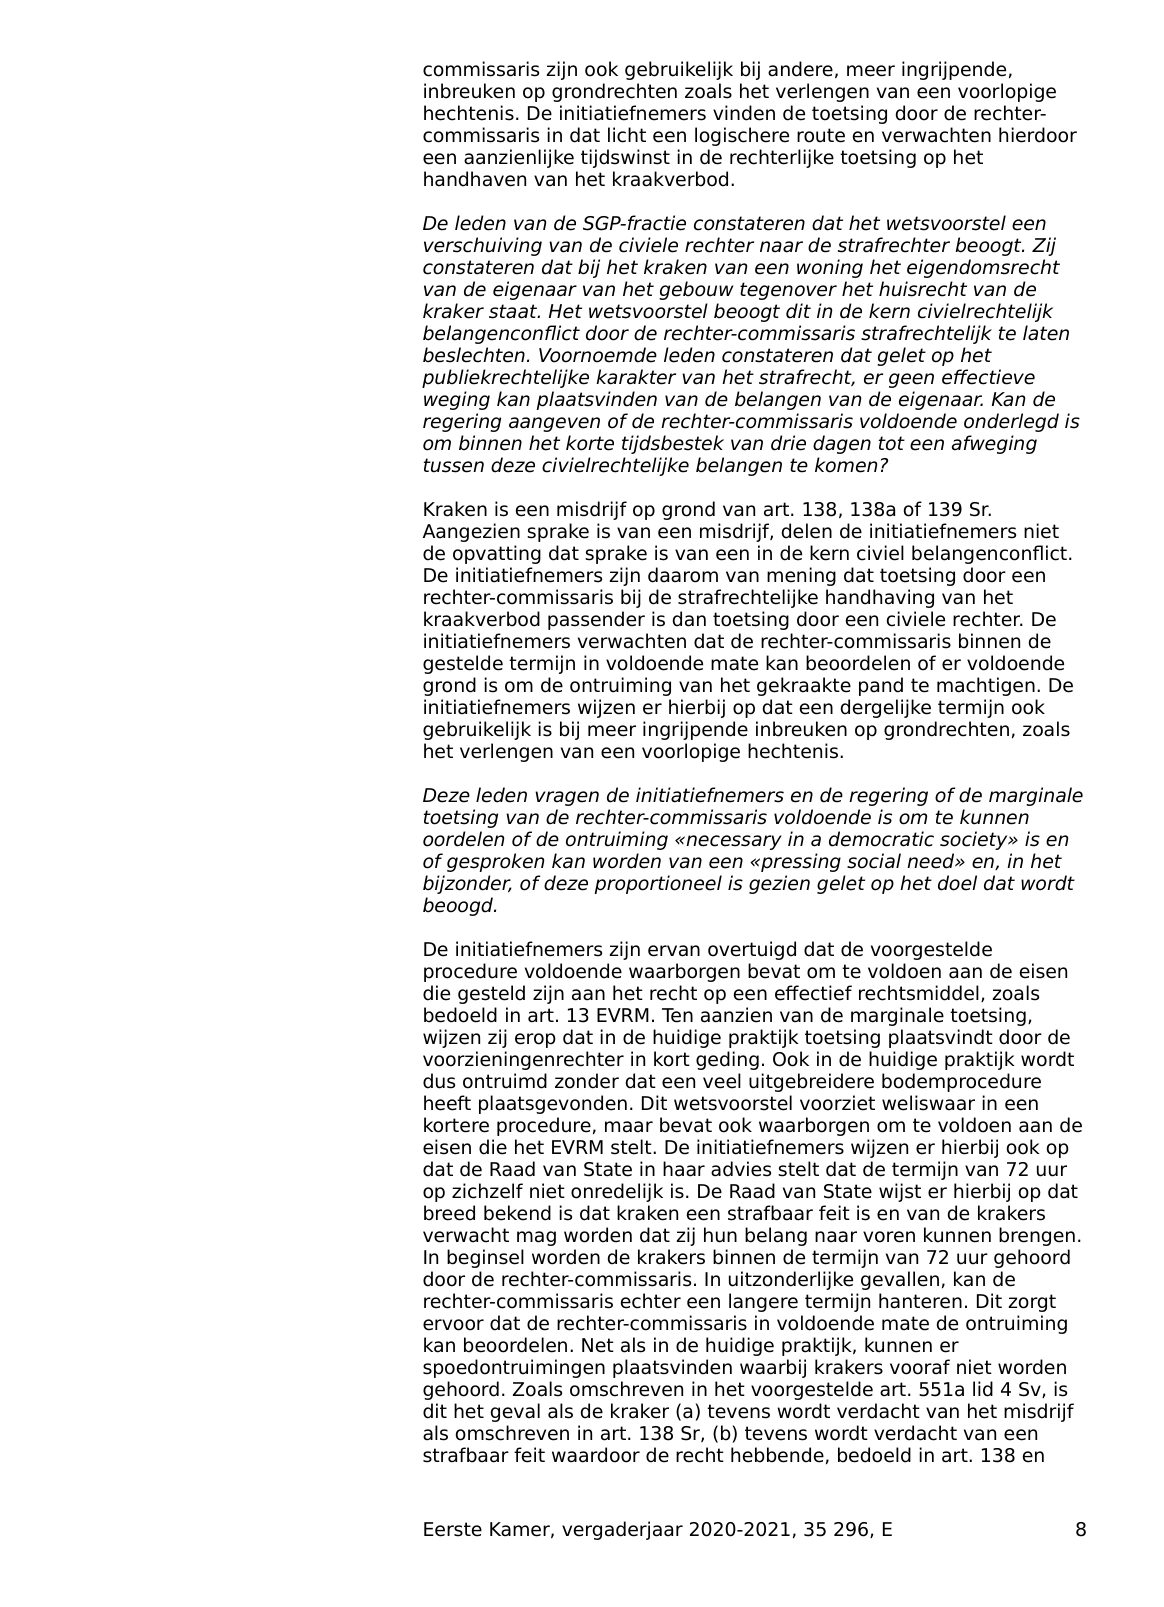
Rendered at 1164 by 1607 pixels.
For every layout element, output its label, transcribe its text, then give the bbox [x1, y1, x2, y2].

text De leden van de SGP-fractie constateren dat het wetsvoorstel een verschuiving van de civiele rechter naar de strafrechter beoogt. Zij constateren dat bij het kraken van een woning het eigendomsrecht van de eigenaar van het gebouw tegenover het huisrecht van de kraker staat. Het wetsvoorstel beoogt dit in de kern civielrechtelijk belangenconflict door de rechter-commissaris strafrechtelijk te laten beslechten. Voornoemde leden constateren dat gelet op het publiekrechtelijke karakter van het strafrecht, er geen effectieve weging kan plaatsvinden van de belangen van de eigenaar. Kan de regering aangeven of de rechter-commissaris voldoende onderlegd is om binnen het korte tijdsbestek van drie dagen tot een afweging tussen deze civielrechtelijke belangen te komen? [422, 213, 1087, 477]
text De initiatiefnemers zijn ervan overtuigd dat de voorgestelde procedure voldoende waarborgen bevat om te voldoen aan de eisen die gesteld zijn aan het recht op een effectief rechtsmiddel, zoals bedoeld in art. 13 EVRM. Ten aanzien van de marginale toetsing, wijzen zij erop dat in de huidige praktijk toetsing plaatsvindt door de voorzieningenrechter in kort geding. Ook in de huidige praktijk wordt dus ontruimd zonder dat een veel uitgebreidere bodemprocedure heeft plaatsgevonden. Dit wetsvoorstel voorziet weliswaar in een kortere procedure, maar bevat ook waarborgen om te voldoen aan de eisen die het EVRM stelt. De initiatiefnemers wijzen er hierbij ook op dat de Raad van State in haar advies stelt dat de termijn van 72 uur op zichzelf niet onredelijk is. De Raad van State wijst er hierbij op dat breed bekend is dat kraken een strafbaar feit is en van de krakers verwacht mag worden dat zij hun belang naar voren kunnen brengen. In beginsel worden de krakers binnen de termijn van 72 uur gehoord door de rechter-commissaris. In uitzonderlijke gevallen, kan de rechter-commissaris echter een langere termijn hanteren. Dit zorgt ervoor dat de rechter-commissaris in voldoende mate de ontruiming kan beoordelen. Net als in de huidige praktijk, kunnen er spoedontruimingen plaatsvinden waarbij krakers vooraf niet worden gehoord. Zoals omschreven in het voorgestelde art. 551a lid 4 Sv, is dit het geval als de kraker (a) tevens wordt verdacht van het misdrijf als omschreven in art. 138 Sr, (b) tevens wordt verdacht van een strafbaar feit waardoor de recht hebbende, bedoeld in art. 138 en [422, 939, 1087, 1467]
text Kraken is een misdrijf op grond van art. 138, 138a of 139 Sr. Aangezien sprake is van een misdrijf, delen de initiatiefnemers niet de opvatting dat sprake is van een in de kern civiel belangenconflict. De initiatiefnemers zijn daarom van mening dat toetsing door een rechter-commissaris bij de strafrechtelijke handhaving van het kraakverbod passender is dan toetsing door een civiele rechter. De initiatiefnemers verwachten dat de rechter-commissaris binnen de gestelde termijn in voldoende mate kan beoordelen of er voldoende grond is om de ontruiming van het gekraakte pand te machtigen. De initiatiefnemers wijzen er hierbij op dat een dergelijke termijn ook gebruikelijk is bij meer ingrijpende inbreuken op grondrechten, zoals het verlengen van een voorlopige hechtenis. [422, 499, 1087, 763]
text commissaris zijn ook gebruikelijk bij andere, meer ingrijpende, inbreuken op grondrechten zoals het verlengen van een voorlopige hechtenis. De initiatiefnemers vinden de toetsing door de rechter-commissaris in dat licht een logischere route en verwachten hierdoor een aanzienlijke tijdswinst in de rechterlijke toetsing op het handhaven van het kraakverbod. [422, 59, 1087, 191]
text Deze leden vragen de initiatiefnemers en de regering of de marginale toetsing van de rechter-commissaris voldoende is om te kunnen oordelen of de ontruiming «necessary in a democratic society» is en of gesproken kan worden van een «pressing social need» en, in het bijzonder, of deze proportioneel is gezien gelet op het doel dat wordt beoogd. [422, 785, 1087, 917]
